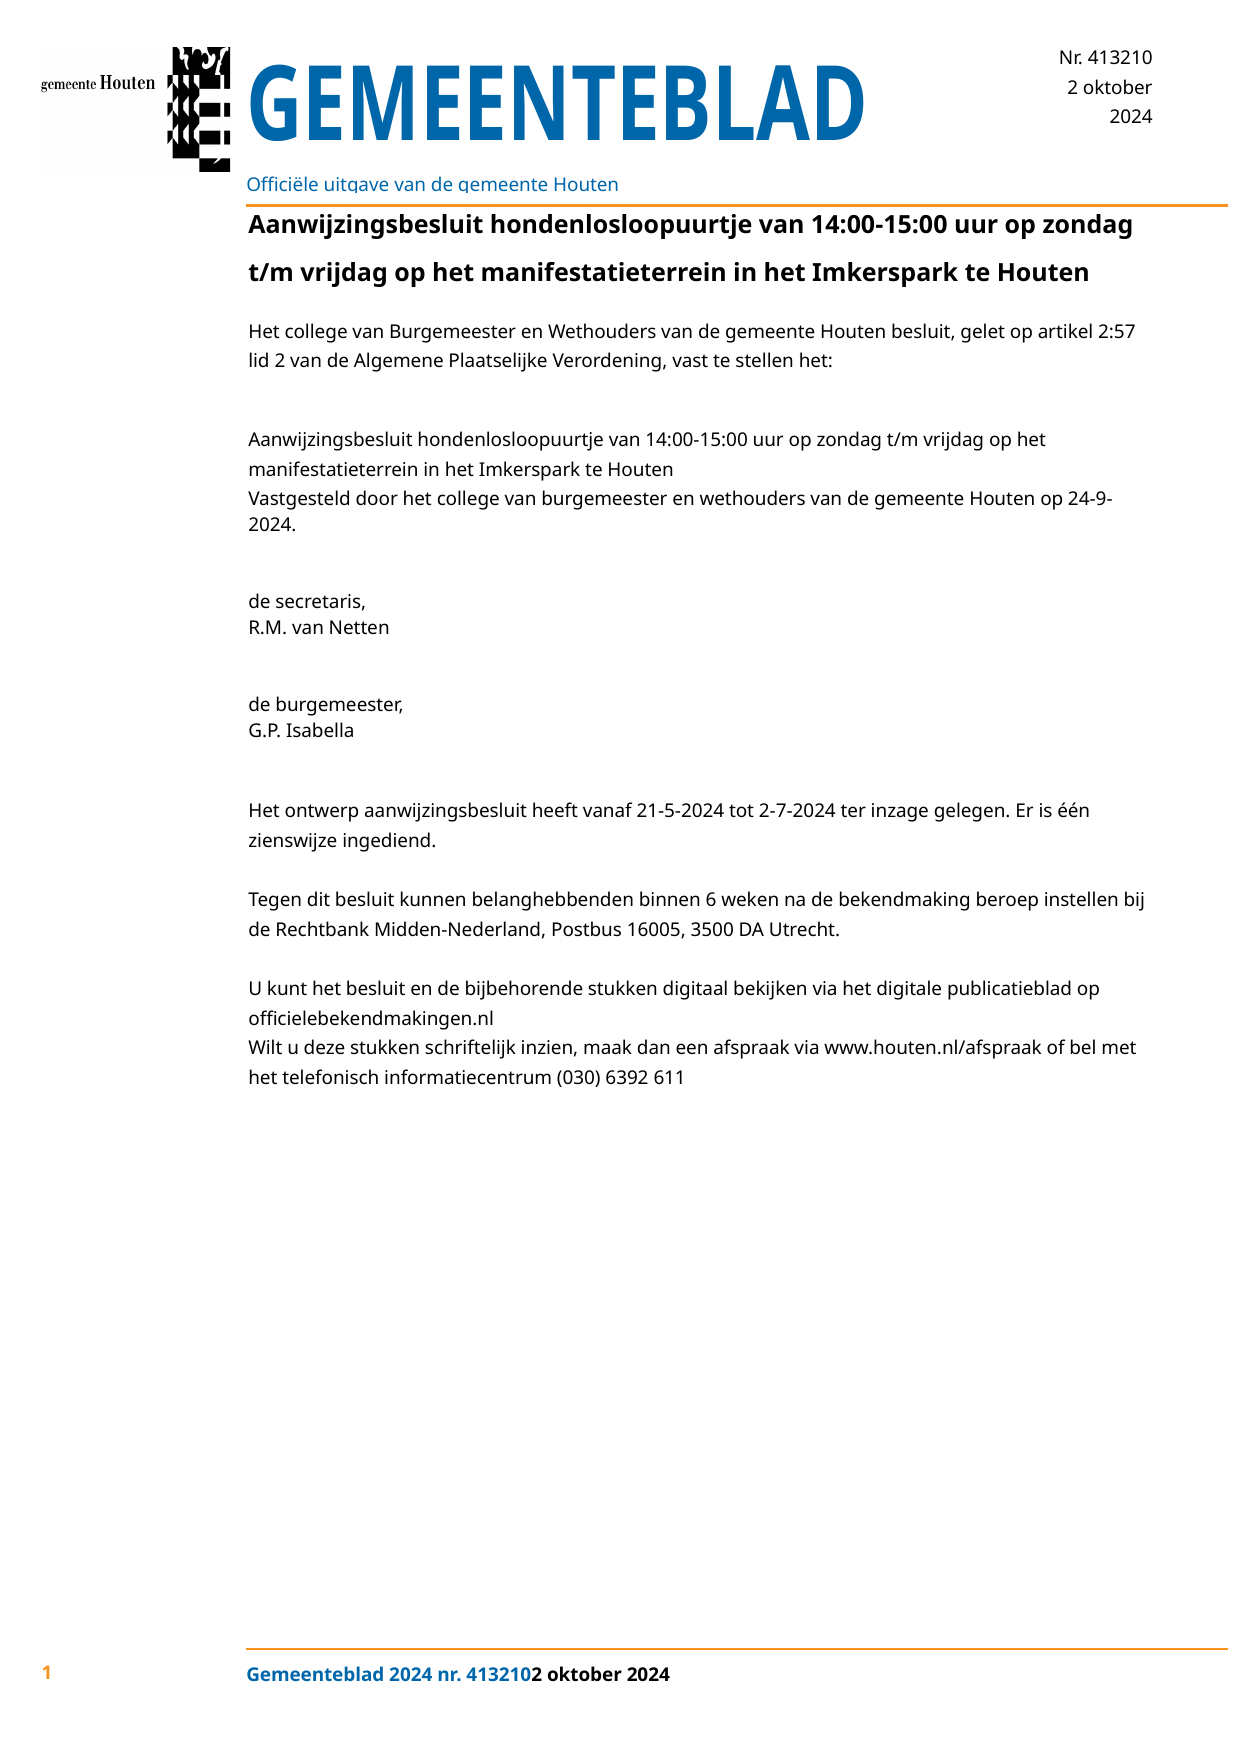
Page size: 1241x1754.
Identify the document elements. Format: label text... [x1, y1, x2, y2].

text U kunt het besluit en de bijbehorende stukken digitaal bekijken via het digitale publicatieblad op officielebekendmakingen.nl [248, 975, 1152, 1031]
text Aanwijzingsbesluit hondenlosloopuurtje van 14:00-15:00 uur op zondag t/m vrijdag op het manifestatieterrein in het Imkerspark te Houten [248, 426, 1152, 482]
text R.M. van Netten [248, 614, 1152, 640]
text Het college van Burgemeester en Wethouders van de gemeente Houten besluit, gelet op artikel 2:57 lid 2 van de Algemene Plaatselijke Verordening, vast te stellen het: [248, 318, 1152, 373]
text Vastgesteld door het college van burgemeester en wethouders van de gemeente Houten op 24-9-2024. [248, 486, 1152, 537]
text Wilt u deze stukken schriftelijk inzien, maak dan een afspraak via www.houten.nl/afspraak of bel met het telefonisch informatiecentrum (030) 6392 611 [248, 1034, 1152, 1090]
text Het ontwerp aanwijzingsbesluit heeft vanaf 21-5-2024 tot 2-7-2024 ter inzage gelegen. Er is één zienswijze ingediend. [248, 798, 1152, 853]
text G.P. Isabella [248, 717, 1152, 743]
text de secretaris, [248, 588, 1152, 614]
text Tegen dit besluit kunnen belanghebbenden binnen 6 weken na de bekendmaking beroep instellen bij de Rechtbank Midden-Nederland, Postbus 16005, 3500 DA Utrecht. [248, 886, 1152, 942]
text Aanwijzingsbesluit hondenlosloopuurtje van 14:00-15:00 uur op zondag t/m vrijdag op het manifestatieterrein in het Imkerspark te Houten [248, 207, 1152, 288]
text de burgemeester, [248, 691, 1152, 717]
picture [41, 47, 231, 172]
